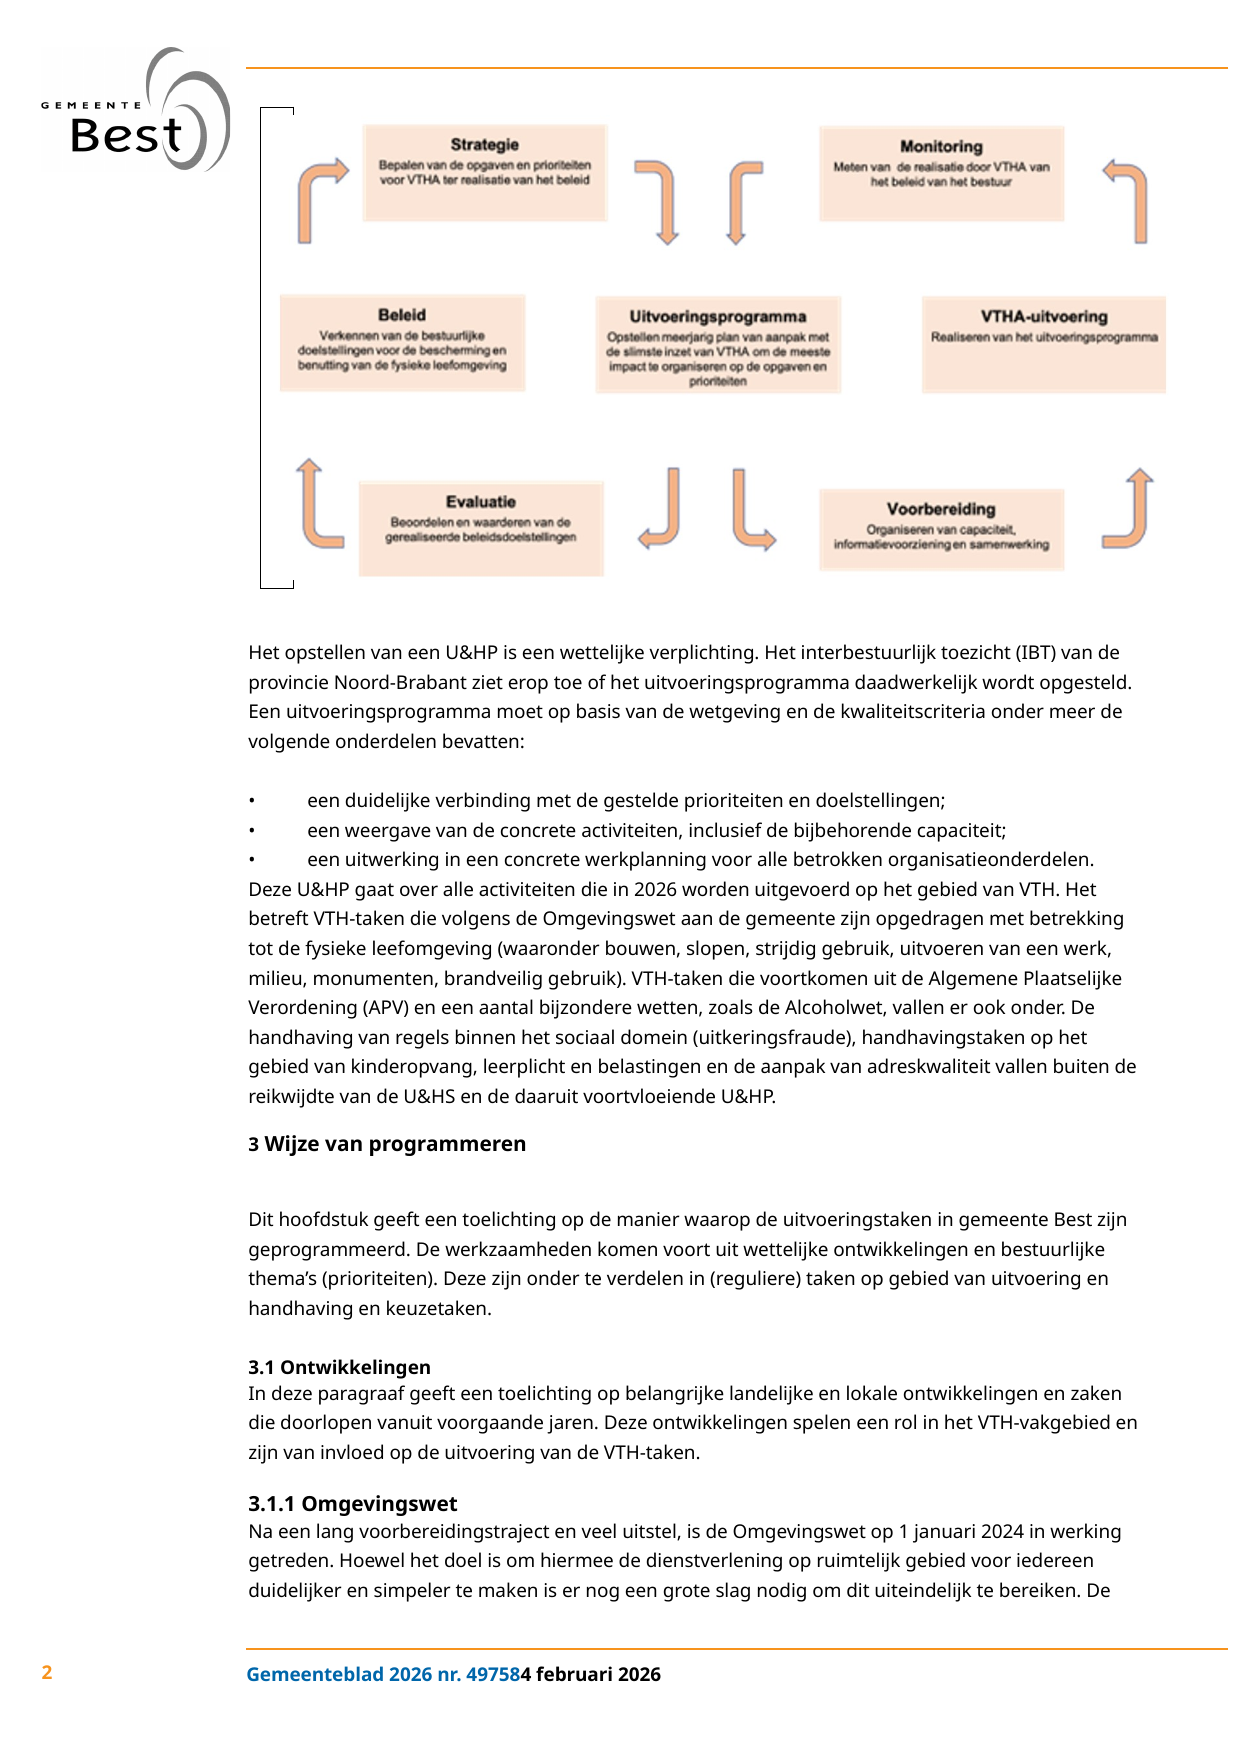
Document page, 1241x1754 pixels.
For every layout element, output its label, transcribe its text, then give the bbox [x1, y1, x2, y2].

text In deze paragraaf geeft een toelichting op belangrijke landelijke en lokale ontwikkelingen en zaken die doorlopen vanuit voorgaande jaren. Deze ontwikkelingen spelen een rol in het VTH-vakgebied en zijn van invloed op de uitvoering van de VTH-taken. [248, 1380, 1152, 1465]
text 3.1.1 Omgevingswet [248, 1489, 1152, 1518]
text 3.1 Ontwikkelingen [248, 1354, 1152, 1380]
list een weergave van de concrete activiteiten, inclusief de bijbehorende capaciteit; [248, 817, 1152, 842]
list een uitwerking in een concrete werkplanning voor alle betrokken organisatieonderdelen. [248, 846, 1152, 872]
text Een uitvoeringsprogramma moet op basis van de wetgeving en de kwaliteitscriteria onder meer de volgende onderdelen bevatten: [248, 698, 1152, 754]
list een duidelijke verbinding met de gestelde prioriteiten en doelstellingen; [248, 787, 1152, 813]
picture [41, 47, 231, 172]
text Na een lang voorbereidingstraject en veel uitstel, is de Omgevingswet op 1 januari 2024 in werking getreden. Hoewel het doel is om hiermee de dienstverlening op ruimtelijk gebied voor iedereen duidelijker en simpeler te maken is er nog een grote slag nodig om dit uiteindelijk te bereiken. De [248, 1518, 1152, 1603]
text Het opstellen van een U&HP is een wettelijke verplichting. Het interbestuurlijk toezicht (IBT) van de provincie Noord-Brabant ziet erop toe of het uitvoeringsprogramma daadwerkelijk wordt opgesteld. [248, 639, 1152, 694]
text Deze U&HP gaat over alle activiteiten die in 2026 worden uitgevoerd op het gebied van VTH. Het betreft VTH-taken die volgens de Omgevingswet aan de gemeente zijn opgedragen met betrekking tot de fysieke leefomgeving (waaronder bouwen, slopen, strijdig gebruik, uitvoeren van een werk, milieu, monumenten, brandveilig gebruik). VTH-taken die voortkomen uit de Algemene Plaatselijke Verordening (APV) en een aantal bijzondere wetten, zoals de Alcoholwet, vallen er ook onder. De handhaving van regels binnen het sociaal domein (uitkeringsfraude), handhavingstaken op het gebied van kinderopvang, leerplicht en belastingen en de aanpak van adreskwaliteit vallen buiten de reikwijdte van de U&HS en de daaruit voortvloeiende U&HP. [248, 876, 1152, 1109]
picture [268, 115, 1173, 580]
text Dit hoofdstuk geeft een toelichting op de manier waarop de uitvoeringstaken in gemeente Best zijn geprogrammeerd. De werkzaamheden komen voort uit wettelijke ontwikkelingen en bestuurlijke thema’s (prioriteiten). Deze zijn onder te verdelen in (reguliere) taken op gebied van uitvoering en handhaving en keuzetaken. [248, 1206, 1152, 1321]
text 3 Wijze van programmeren [248, 1129, 1152, 1157]
